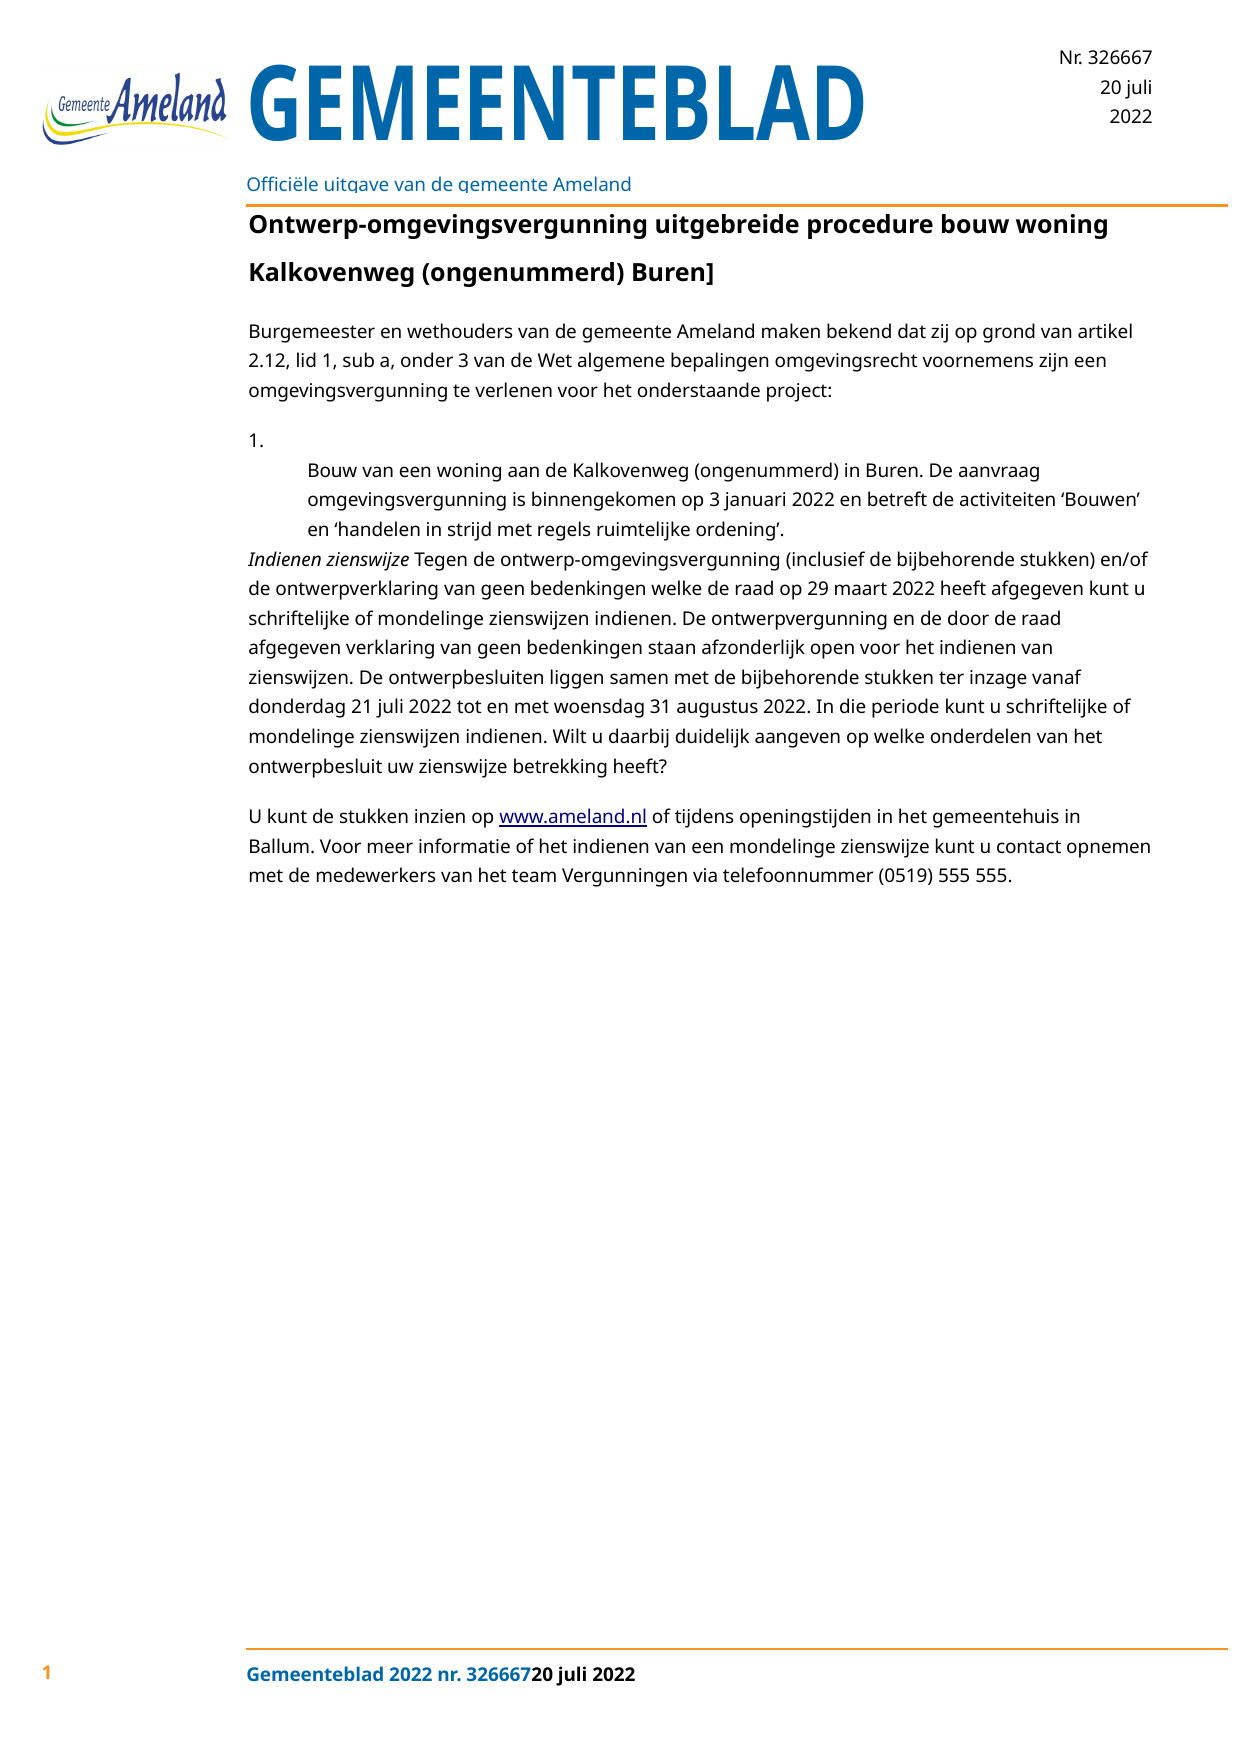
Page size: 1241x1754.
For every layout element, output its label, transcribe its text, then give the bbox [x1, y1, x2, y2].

text U kunt de stukken inzien op www.ameland.nl of tijdens openingstijden in het gemeentehuis in Ballum. Voor meer informatie of het indienen van een mondelinge zienswijze kunt u contact opnemen met de medewerkers van het team Vergunningen via telefoonnummer (0519) 555 555. [248, 803, 1152, 888]
text Ontwerp-omgevingsvergunning uitgebreide procedure bouw woning Kalkovenweg (ongenummerd) Buren] [248, 207, 1152, 288]
list Bouw van een woning aan de Kalkovenweg (ongenummerd) in Buren. De aanvraag omgevingsvergunning is binnengekomen op 3 januari 2022 en betreft de activiteiten ‘Bouwen’ en ‘handelen in strijd met regels ruimtelijke ordening’. [248, 457, 1152, 542]
text Burgemeester en wethouders van de gemeente Ameland maken bekend dat zij op grond van artikel 2.12, lid 1, sub a, onder 3 van de Wet algemene bepalingen omgevingsrecht voornemens zijn een omgevingsvergunning te verlenen voor het onderstaande project: [248, 318, 1152, 403]
picture [41, 47, 231, 172]
text Indienen zienswijze Tegen de ontwerp-omgevingsvergunning (inclusief de bijbehorende stukken) en/of de ontwerpverklaring van geen bedenkingen welke de raad op 29 maart 2022 heeft afgegeven kunt u schriftelijke of mondelinge zienswijzen indienen. De ontwerpvergunning en de door de raad afgegeven verklaring van geen bedenkingen staan afzonderlijk open voor het indienen van zienswijzen. De ontwerpbesluiten liggen samen met de bijbehorende stukken ter inzage vanaf donderdag 21 juli 2022 tot en met woensdag 31 augustus 2022. In die periode kunt u schriftelijke of mondelinge zienswijzen indienen. Wilt u daarbij duidelijk aangeven op welke onderdelen van het ontwerpbesluit uw zienswijze betrekking heeft? [248, 546, 1152, 779]
